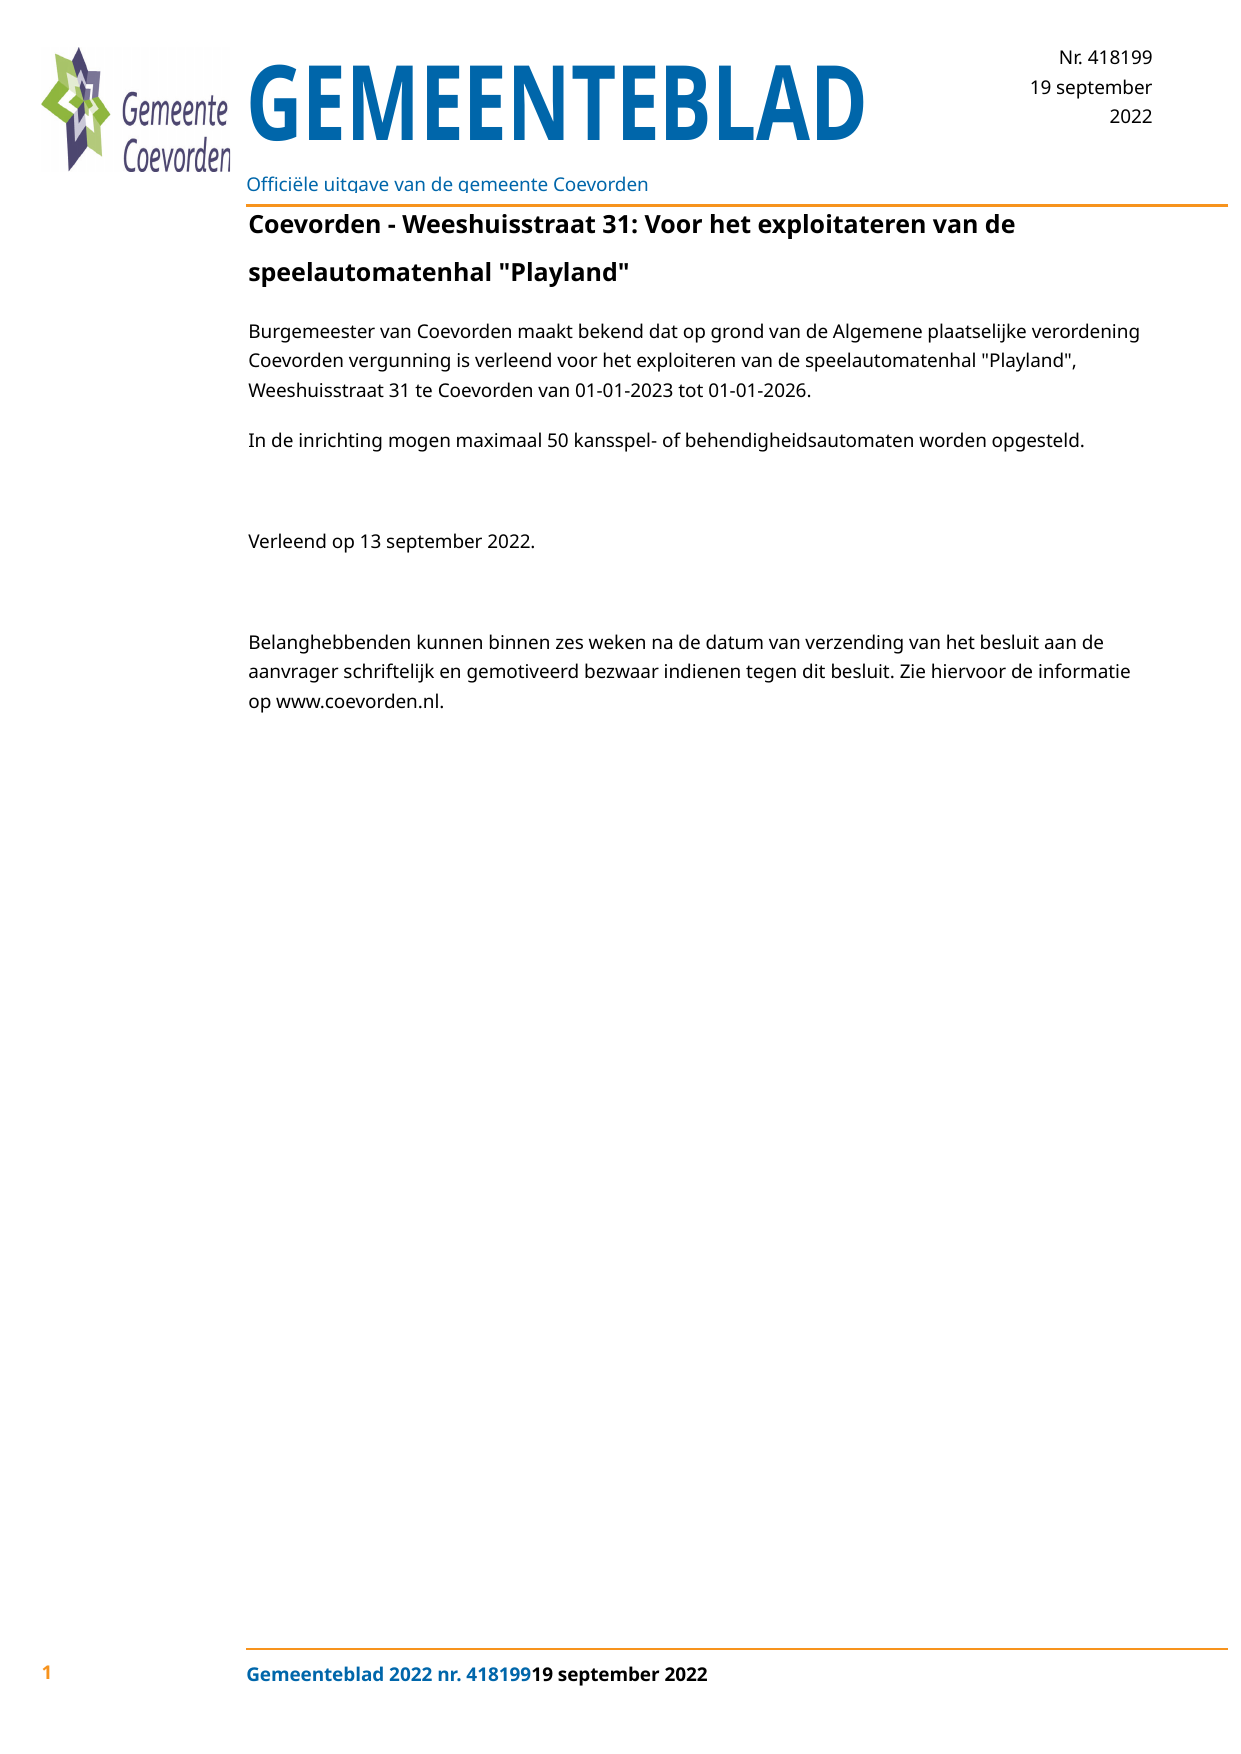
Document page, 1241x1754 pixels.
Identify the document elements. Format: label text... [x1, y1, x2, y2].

text Verleend op 13 september 2022. [248, 528, 1152, 554]
text Belanghebbenden kunnen binnen zes weken na de datum van verzending van het besluit aan de aanvrager schriftelijk en gemotiveerd bezwaar indienen tegen dit besluit. Zie hiervoor de informatie op www.coevorden.nl. [248, 629, 1152, 714]
text Coevorden - Weeshuisstraat 31: Voor het exploitateren van de speelautomatenhal "Playland" [248, 207, 1152, 288]
text Burgemeester van Coevorden maakt bekend dat op grond van de Algemene plaatselijke verordening Coevorden vergunning is verleend voor het exploiteren van de speelautomatenhal "Playland", Weeshuisstraat 31 te Coevorden van 01-01-2023 tot 01-01-2026. [248, 318, 1152, 403]
text In de inrichting mogen maximaal 50 kansspel- of behendigheidsautomaten worden opgesteld. [248, 427, 1152, 453]
picture [41, 47, 231, 172]
